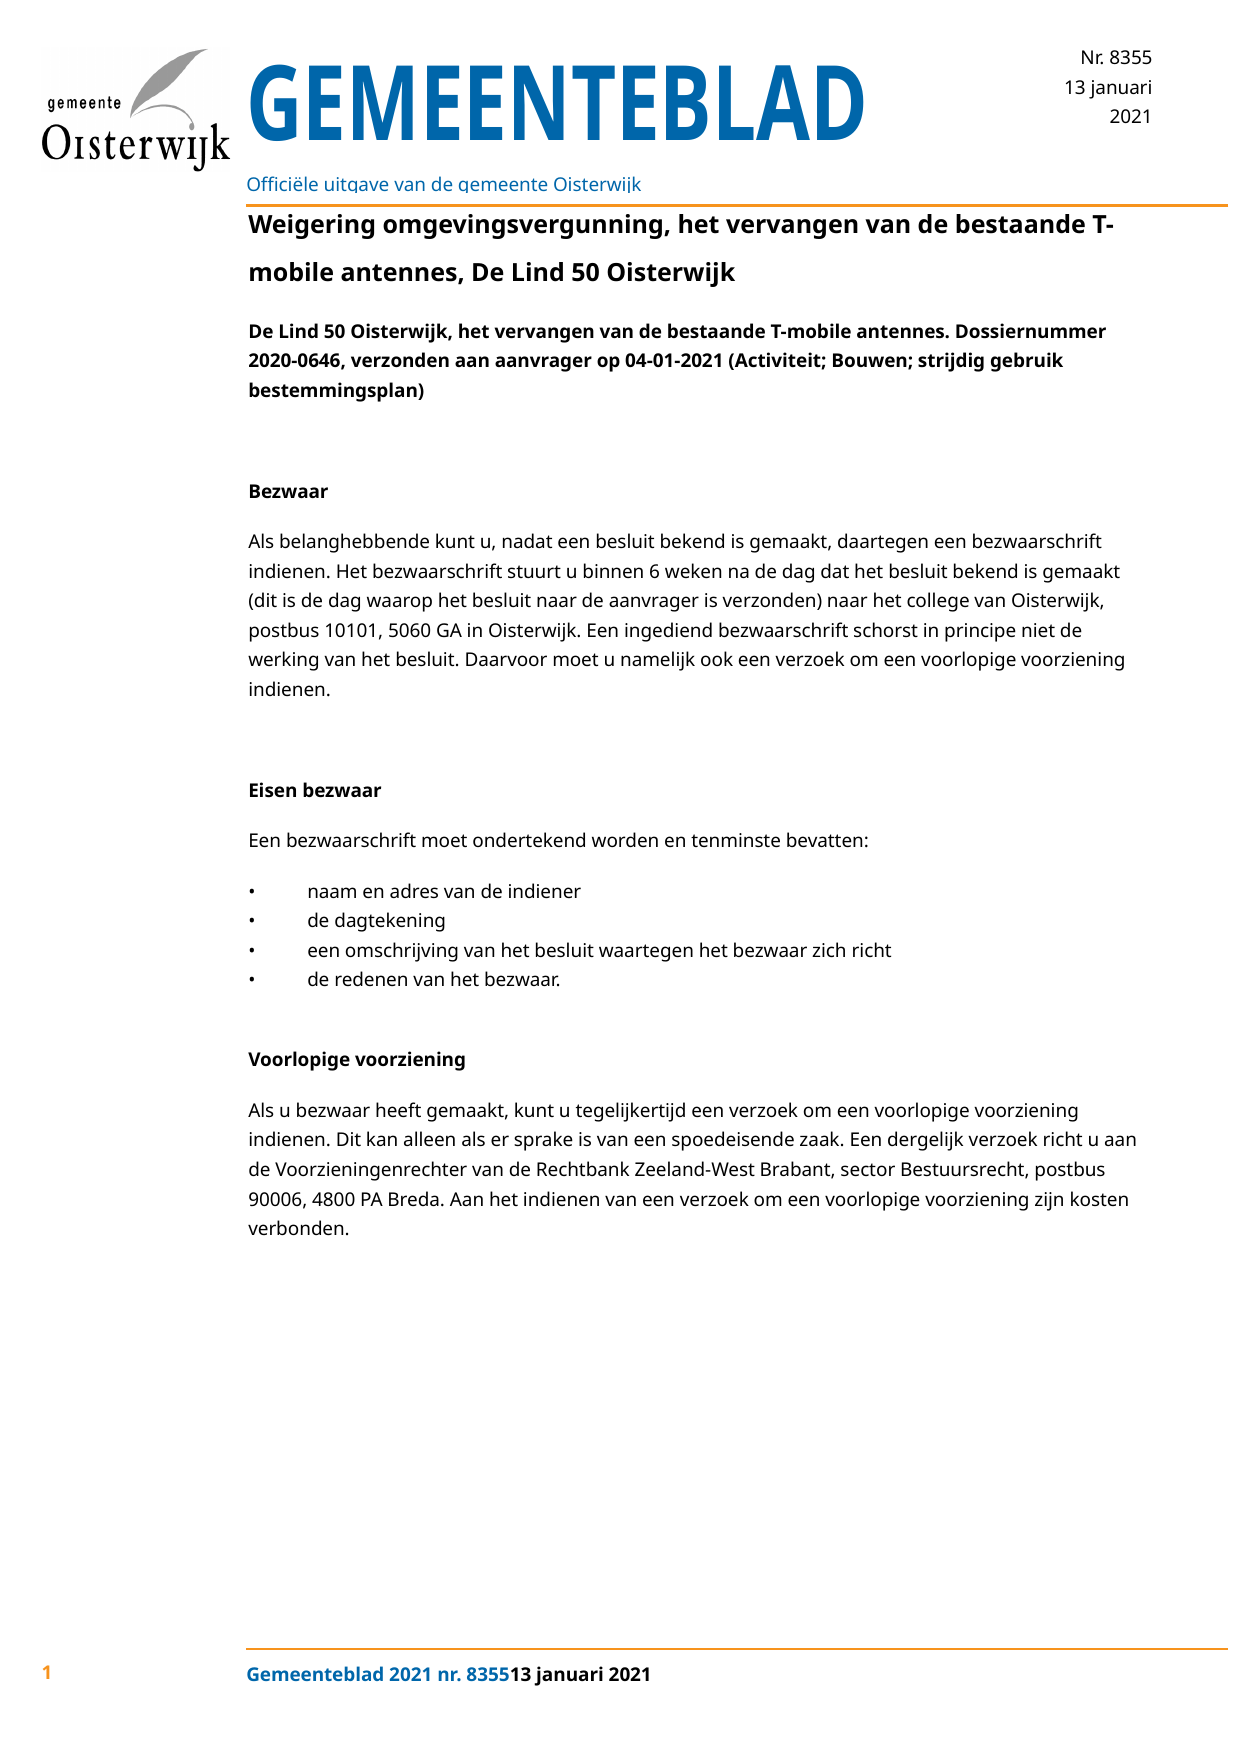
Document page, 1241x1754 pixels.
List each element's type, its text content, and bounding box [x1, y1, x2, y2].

text Weigering omgevingsvergunning, het vervangen van de bestaande T-mobile antennes, De Lind 50 Oisterwijk [248, 207, 1152, 288]
text De Lind 50 Oisterwijk, het vervangen van de bestaande T-mobile antennes. Dossiernummer 2020-0646, verzonden aan aanvrager op 04-01-2021 (Activiteit; Bouwen; strijdig gebruik bestemmingsplan) [248, 318, 1152, 403]
text Als u bezwaar heeft gemaakt, kunt u tegelijkertijd een verzoek om een voorlopige voorziening indienen. Dit kan alleen als er sprake is van een spoedeisende zaak. Een dergelijk verzoek richt u aan de Voorzieningenrechter van de Rechtbank Zeeland-West Brabant, sector Bestuursrecht, postbus 90006, 4800 PA Breda. Aan het indienen van een verzoek om een voorlopige voorziening zijn kosten verbonden. [248, 1097, 1152, 1241]
list een omschrijving van het besluit waartegen het bezwaar zich richt [248, 937, 1152, 963]
text Eisen bezwaar [248, 777, 1152, 803]
picture [41, 47, 231, 172]
list de dagtekening [248, 907, 1152, 933]
text Voorlopige voorziening [248, 1047, 1152, 1072]
list naam en adres van de indiener [248, 878, 1152, 904]
text Bezwaar [248, 478, 1152, 504]
text Als belanghebbende kunt u, nadat een besluit bekend is gemaakt, daartegen een bezwaarschrift indienen. Het bezwaarschrift stuurt u binnen 6 weken na de dag dat het besluit bekend is gemaakt (dit is de dag waarop het besluit naar de aanvrager is verzonden) naar het college van Oisterwijk, postbus 10101, 5060 GA in Oisterwijk. Een ingediend bezwaarschrift schorst in principe niet de werking van het besluit. Daarvoor moet u namelijk ook een verzoek om een voorlopige voorziening indienen. [248, 528, 1152, 702]
text Een bezwaarschrift moet ondertekend worden en tenminste bevatten: [248, 827, 1152, 853]
list de redenen van het bezwaar. [248, 967, 1152, 992]
